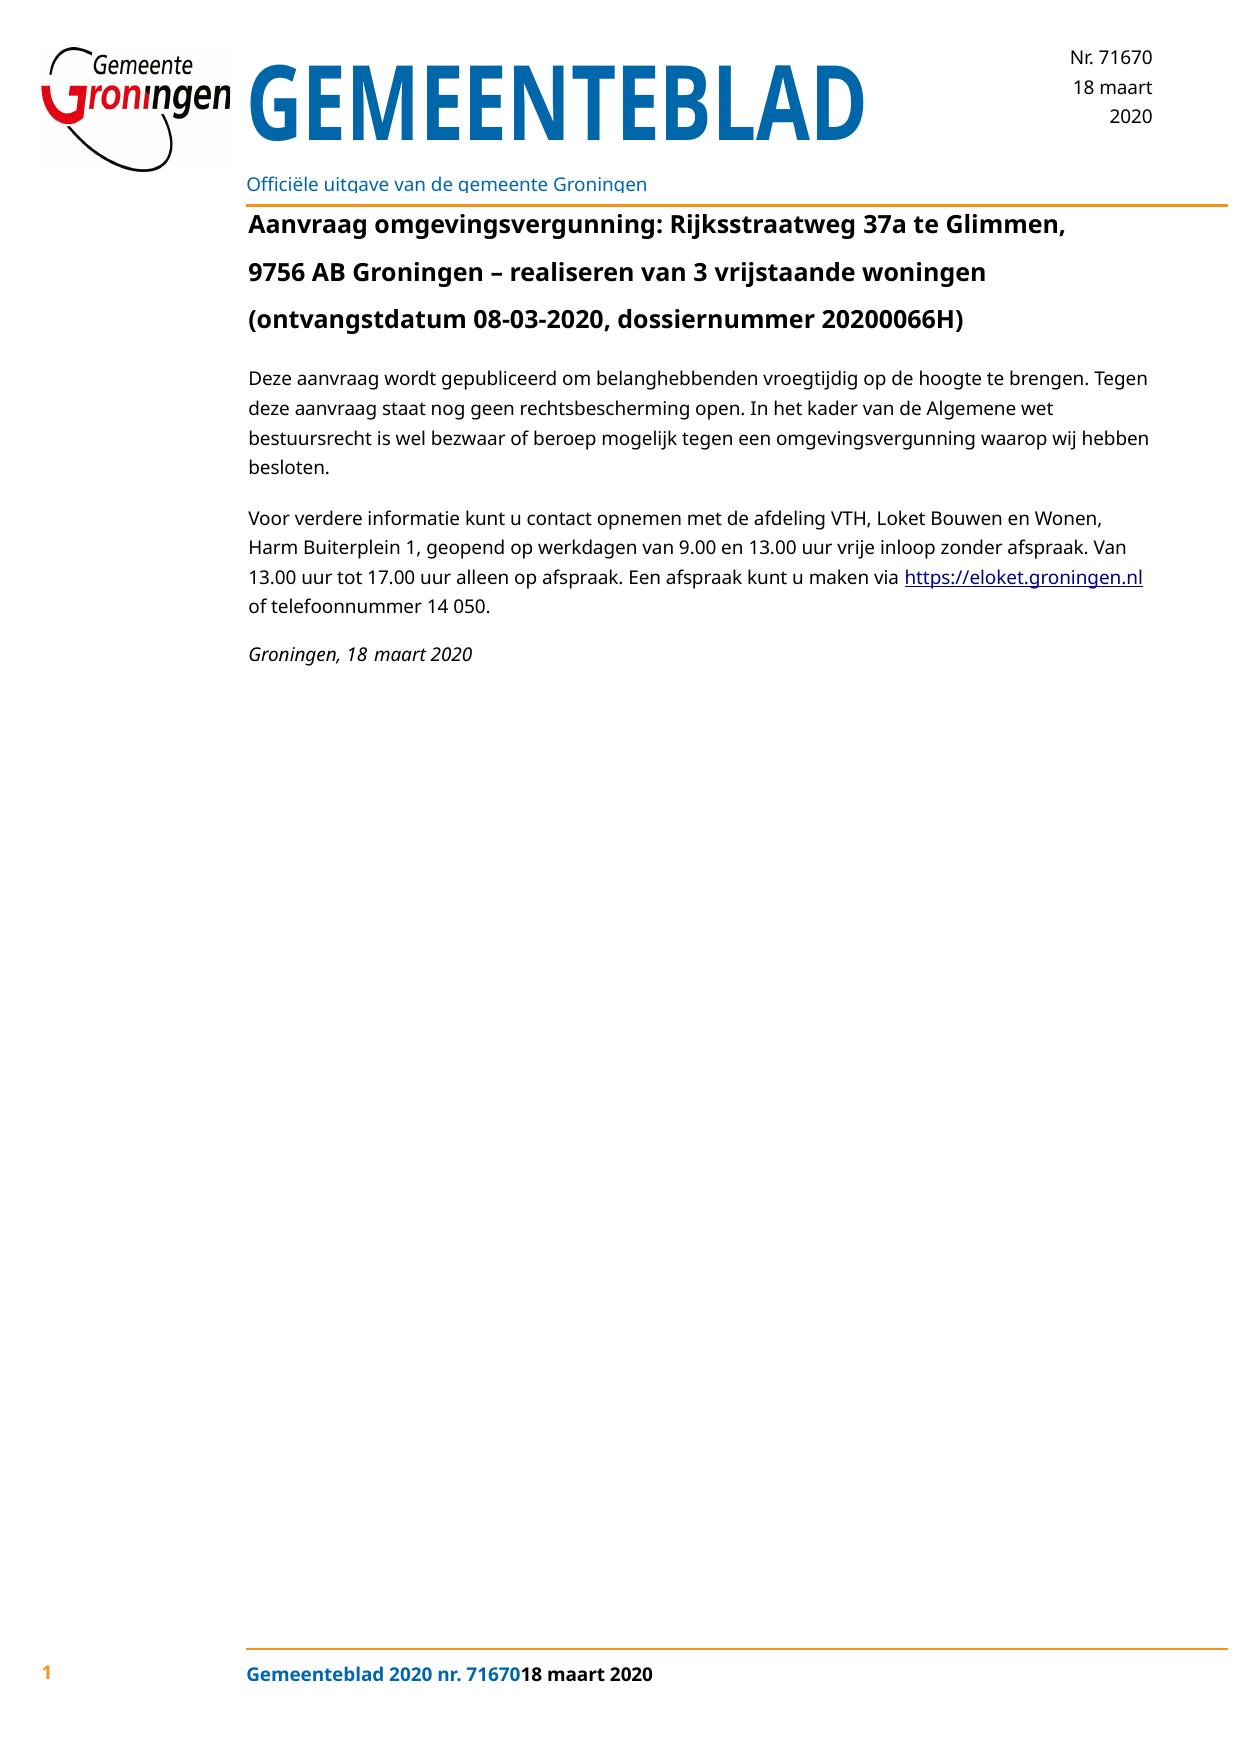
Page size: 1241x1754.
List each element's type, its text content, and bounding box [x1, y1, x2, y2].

picture [41, 47, 231, 172]
text Deze aanvraag wordt gepubliceerd om belanghebbenden vroegtijdig op de hoogte te brengen. Tegen deze aanvraag staat nog geen rechtsbescherming open. In het kader van de Algemene wet bestuursrecht is wel bezwaar of beroep mogelijk tegen een omgevingsvergunning waarop wij hebben besloten. [248, 366, 1152, 480]
text Aanvraag omgevingsvergunning: Rijksstraatweg 37a te Glimmen, 9756 AB Groningen – realiseren van 3 vrijstaande woningen (ontvangstdatum 08-03-2020, dossiernummer 20200066H) [248, 207, 1152, 336]
text Groningen, 18 maart 2020 [248, 641, 1152, 667]
text Voor verdere informatie kunt u contact opnemen met de afdeling VTH, Loket Bouwen en Wonen, Harm Buiterplein 1, geopend op werkdagen van 9.00 en 13.00 uur vrije inloop zonder afspraak. Van 13.00 uur tot 17.00 uur alleen op afspraak. Een afspraak kunt u maken via https://eloket.groningen.nl of telefoonnummer 14 050. [248, 505, 1152, 619]
